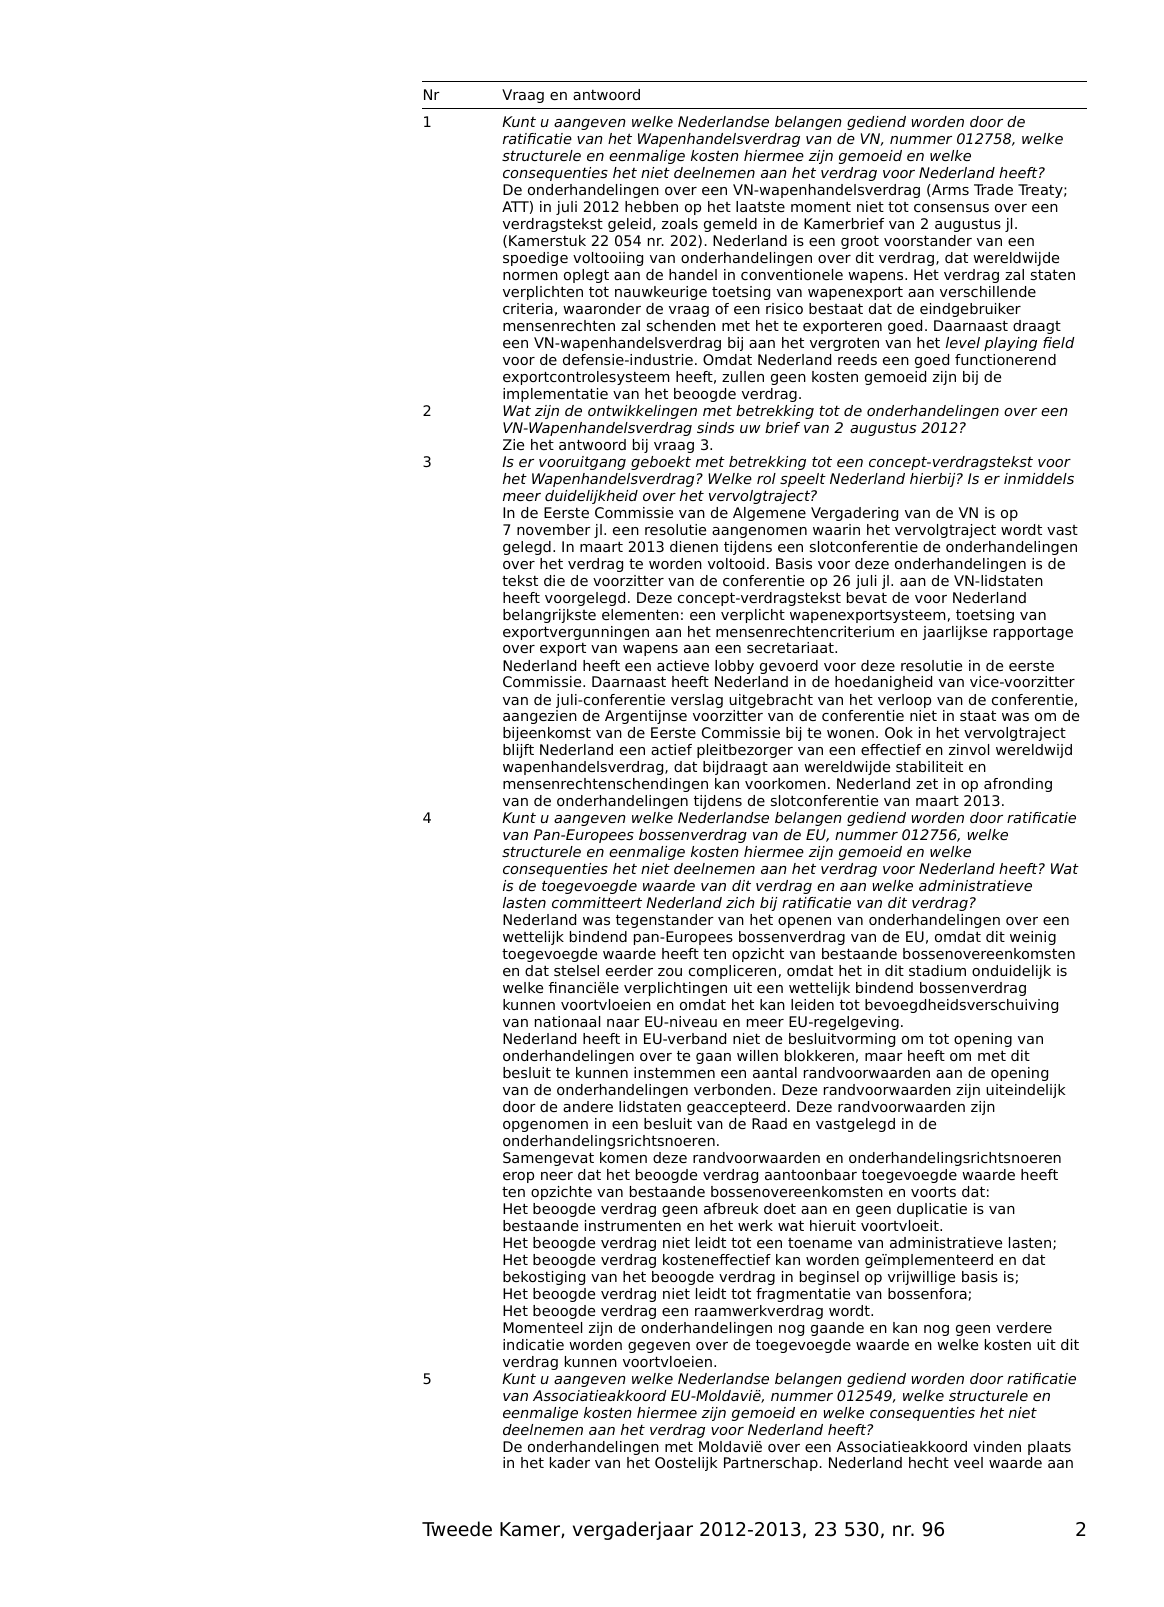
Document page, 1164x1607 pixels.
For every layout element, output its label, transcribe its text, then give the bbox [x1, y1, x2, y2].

table_header Nr [422, 82, 496, 108]
table_cell Is er vooruitgang geboekt met betrekking tot een concept-verdragstekst voor het Wapenhandelsverdrag? Welke rol speelt Nederland hierbij? Is er inmiddels meer duidelijkheid over het vervolgtraject? In de Eerste Commissie van de Algemene Vergadering van de VN is op 7 november jl. een resolutie aangenomen waarin het vervolgtraject wordt vast gelegd. In maart 2013 dienen tijdens een slotconferentie de onderhandelingen over het verdrag te worden voltooid. Basis voor deze onderhandelingen is de tekst die de voorzitter van de conferentie op 26 juli jl. aan de VN-lidstaten heeft voorgelegd. Deze concept-verdragstekst bevat de voor Nederland belangrijkste elementen: een verplicht wapenexportsysteem, toetsing van exportvergunningen aan het mensenrechtencriterium en jaarlijkse rapportage over export van wapens aan een secretariaat. Nederland heeft een actieve lobby gevoerd voor deze resolutie in de eerste Commissie. Daarnaast heeft Nederland in de hoedanigheid van vice-voorzitter van de juli-conferentie verslag uitgebracht van het verloop van de conferentie, aangezien de Argentijnse voorzitter van de conferentie niet in staat was om de bijeenkomst van de Eerste Commissie bij te wonen. Ook in het vervolgtraject blijft Nederland een actief pleitbezorger van een effectief en zinvol wereldwijd wapenhandelsverdrag, dat bijdraagt aan wereldwijde stabiliteit en mensenrechtenschendingen kan voorkomen. Nederland zet in op afronding van de onderhandelingen tijdens de slotconferentie van maart 2013. [496, 454, 1087, 810]
table_cell Kunt u aangeven welke Nederlandse belangen gediend worden door ratificatie van Pan-Europees bossenverdrag van de EU, nummer 012756, welke structurele en eenmalige kosten hiermee zijn gemoeid en welke consequenties het niet deelnemen aan het verdrag voor Nederland heeft? Wat is de toegevoegde waarde van dit verdrag en aan welke administratieve lasten committeert Nederland zich bij ratificatie van dit verdrag? Nederland was tegenstander van het openen van onderhandelingen over een wettelijk bindend pan-Europees bossenverdrag van de EU, omdat dit weinig toegevoegde waarde heeft ten opzicht van bestaande bossenovereenkomsten en dat stelsel eerder zou compliceren, omdat het in dit stadium onduidelijk is welke financiële verplichtingen uit een wettelijk bindend bossenverdrag kunnen voortvloeien en omdat het kan leiden tot bevoegdheidsverschuiving van nationaal naar EU-niveau en meer EU-regelgeving. Nederland heeft in EU-verband niet de besluitvorming om tot opening van onderhandelingen over te gaan willen blokkeren, maar heeft om met dit besluit te kunnen instemmen een aantal randvoorwaarden aan de opening van de onderhandelingen verbonden. Deze randvoorwaarden zijn uiteindelijk door de andere lidstaten geaccepteerd. Deze randvoorwaarden zijn opgenomen in een besluit van de Raad en vastgelegd in de onderhandelingsrichtsnoeren. Samengevat komen deze randvoorwaarden en onderhandelingsrichtsnoeren erop neer dat het beoogde verdrag aantoonbaar toegevoegde waarde heeft ten opzichte van bestaande bossenovereenkomsten en voorts dat: Het beoogde verdrag geen afbreuk doet aan en geen duplicatie is van bestaande instrumenten en het werk wat hieruit voortvloeit. Het beoogde verdrag niet leidt tot een toename van administratieve lasten; Het beoogde verdrag kosteneffectief kan worden geïmplementeerd en dat bekostiging van het beoogde verdrag in beginsel op vrijwillige basis is; Het beoogde verdrag niet leidt tot fragmentatie van bossenfora; Het beoogde verdrag een raamwerkverdrag wordt. Momenteel zijn de onderhandelingen nog gaande en kan nog geen verdere indicatie worden gegeven over de toegevoegde waarde en welke kosten uit dit verdrag kunnen voortvloeien. [496, 810, 1087, 1371]
table_cell 4 [422, 810, 496, 1371]
table_cell Kunt u aangeven welke Nederlandse belangen gediend worden door ratificatie van Associatieakkoord EU-Moldavië, nummer 012549, welke structurele en eenmalige kosten hiermee zijn gemoeid en welke consequenties het niet deelnemen aan het verdrag voor Nederland heeft? De onderhandelingen met Moldavië over een Associatieakkoord vinden plaats in het kader van het Oostelijk Partnerschap. Nederland hecht veel waarde aan [496, 1371, 1087, 1472]
table_cell Wat zijn de ontwikkelingen met betrekking tot de onderhandelingen over een VN-Wapenhandelsverdrag sinds uw brief van 2 augustus 2012? Zie het antwoord bij vraag 3. [496, 403, 1087, 454]
table_cell 3 [422, 454, 496, 810]
table_cell 2 [422, 403, 496, 454]
table_header Vraag en antwoord [496, 82, 1087, 108]
table_cell 1 [422, 109, 496, 403]
table_cell Kunt u aangeven welke Nederlandse belangen gediend worden door de ratificatie van het Wapenhandelsverdrag van de VN, nummer 012758, welke structurele en eenmalige kosten hiermee zijn gemoeid en welke consequenties het niet deelnemen aan het verdrag voor Nederland heeft? De onderhandelingen over een VN-wapenhandelsverdrag (Arms Trade Treaty; ATT) in juli 2012 hebben op het laatste moment niet tot consensus over een verdragstekst geleid, zoals gemeld in de Kamerbrief van 2 augustus jl. (Kamerstuk 22 054 nr. 202). Nederland is een groot voorstander van een spoedige voltooiing van onderhandelingen over dit verdrag, dat wereldwijde normen oplegt aan de handel in conventionele wapens. Het verdrag zal staten verplichten tot nauwkeurige toetsing van wapenexport aan verschillende criteria, waaronder de vraag of een risico bestaat dat de eindgebruiker mensenrechten zal schenden met het te exporteren goed. Daarnaast draagt een VN-wapenhandelsverdrag bij aan het vergroten van het level playing field voor de defensie-industrie. Omdat Nederland reeds een goed functionerend exportcontrolesysteem heeft, zullen geen kosten gemoeid zijn bij de implementatie van het beoogde verdrag. [496, 109, 1087, 403]
table_cell 5 [422, 1371, 496, 1472]
